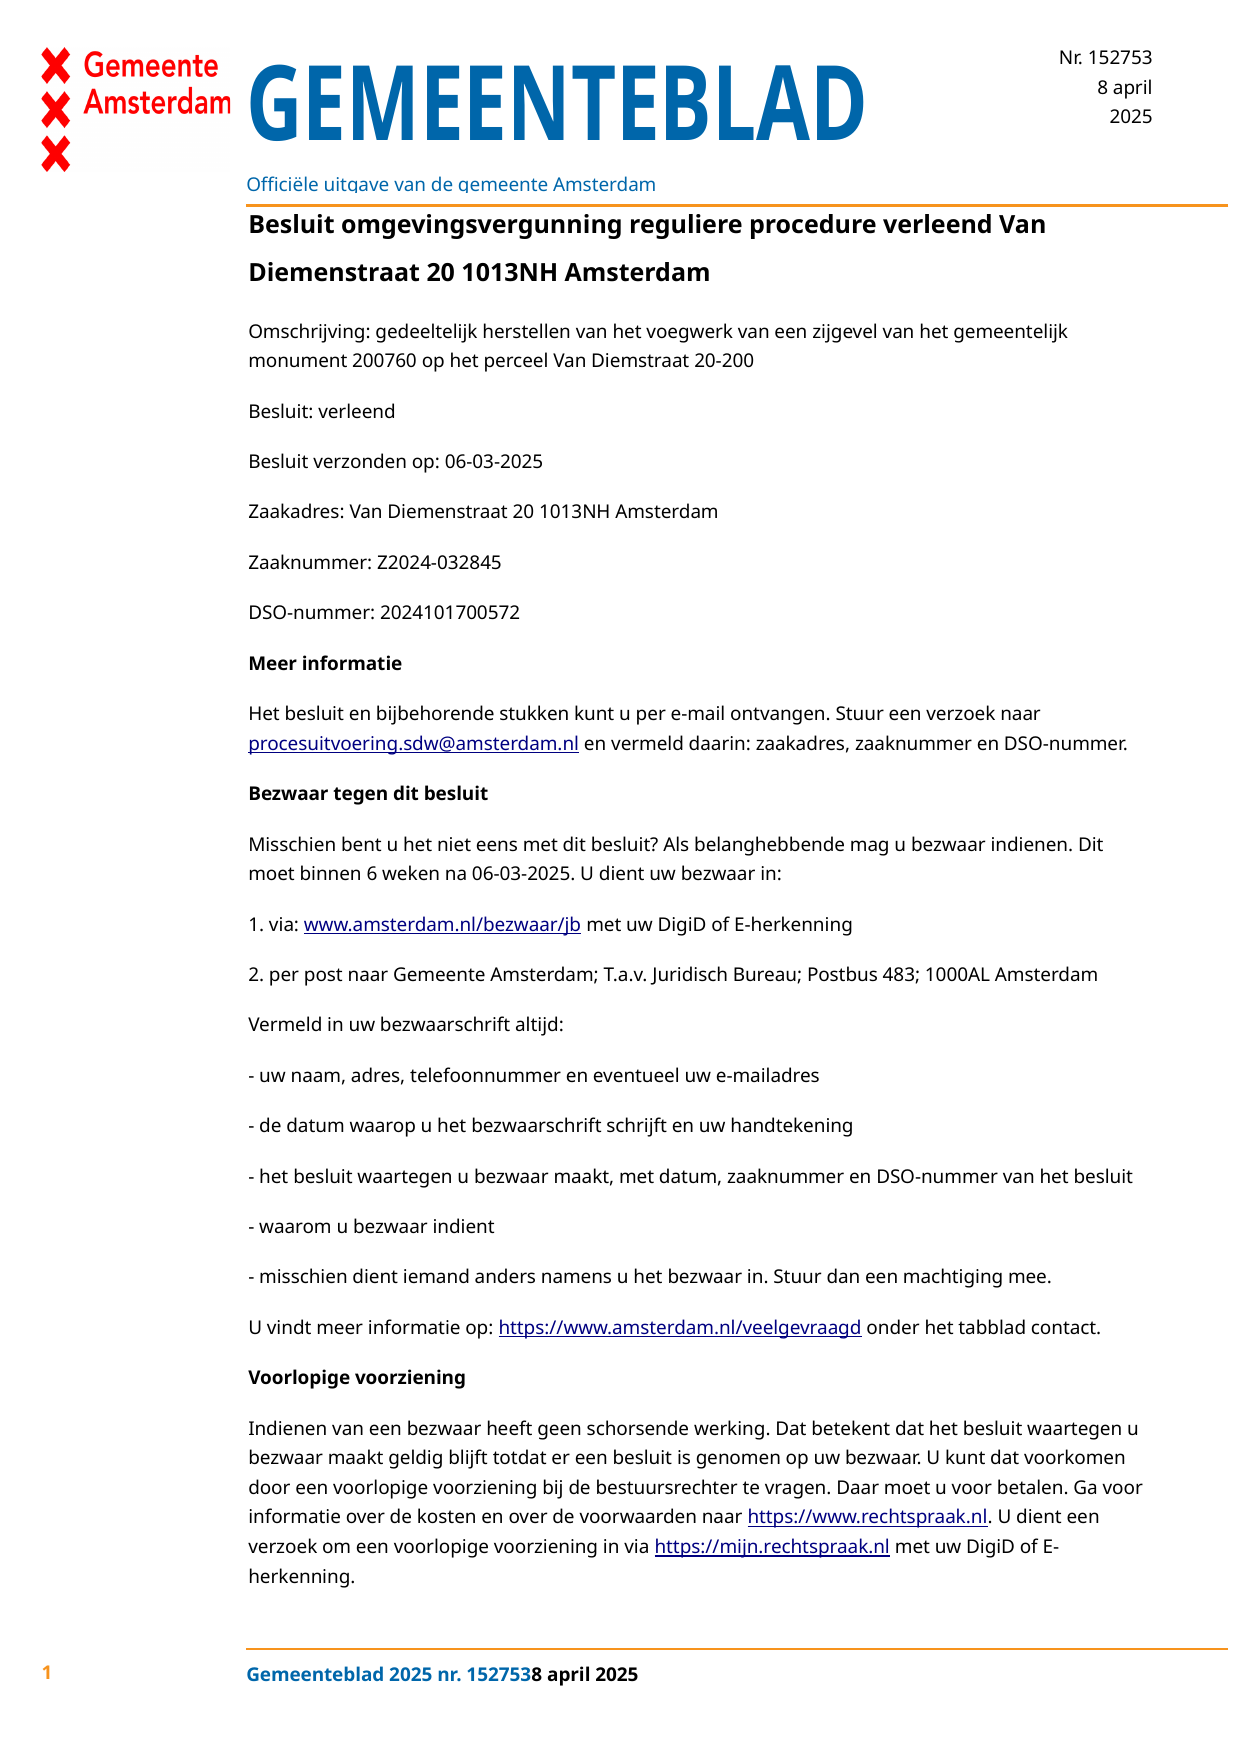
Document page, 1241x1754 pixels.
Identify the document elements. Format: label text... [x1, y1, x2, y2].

picture [41, 47, 231, 172]
text Omschrijving: gedeeltelijk herstellen van het voegwerk van een zijgevel van het gemeentelijk monument 200760 op het perceel Van Diemstraat 20-200 [248, 318, 1152, 373]
text Vermeld in uw bezwaarschrift altijd: [248, 1012, 1152, 1037]
text U vindt meer informatie op: https://www.amsterdam.nl/veelgevraagd onder het tabblad contact. [248, 1314, 1152, 1340]
text Zaaknummer: Z2024-032845 [248, 549, 1152, 575]
text Besluit omgevingsvergunning reguliere procedure verleend Van Diemenstraat 20 1013NH Amsterdam [248, 207, 1152, 288]
text Misschien bent u het niet eens met dit besluit? Als belanghebbende mag u bezwaar indienen. Dit moet binnen 6 weken na 06-03-2025. U dient uw bezwaar in: [248, 831, 1152, 886]
text Voorlopige voorziening [248, 1364, 1152, 1390]
text Meer informatie [248, 650, 1152, 676]
text - het besluit waartegen u bezwaar maakt, met datum, zaaknummer en DSO-nummer van het besluit [248, 1163, 1152, 1189]
text Indienen van een bezwaar heeft geen schorsende werking. Dat betekent dat het besluit waartegen u bezwaar maakt geldig blijft totdat er een besluit is genomen op uw bezwaar. U kunt dat voorkomen door een voorlopige voorziening bij de bestuursrechter te vragen. Daar moet u voor betalen. Ga voor informatie over de kosten en over de voorwaarden naar https://www.rechtspraak.nl. U dient een verzoek om een voorlopige voorziening in via https://mijn.rechtspraak.nl met uw DigiD of E-herkenning. [248, 1415, 1152, 1589]
text - uw naam, adres, telefoonnummer en eventueel uw e-mailadres [248, 1062, 1152, 1088]
text Zaakadres: Van Diemenstraat 20 1013NH Amsterdam [248, 499, 1152, 524]
text 2. per post naar Gemeente Amsterdam; T.a.v. Juridisch Bureau; Postbus 483; 1000AL Amsterdam [248, 961, 1152, 987]
text Het besluit en bijbehorende stukken kunt u per e-mail ontvangen. Stuur een verzoek naar procesuitvoering.sdw@amsterdam.nl en vermeld daarin: zaakadres, zaaknummer en DSO-nummer. [248, 700, 1152, 756]
text Bezwaar tegen dit besluit [248, 780, 1152, 806]
text - misschien dient iemand anders namens u het bezwaar in. Stuur dan een machtiging mee. [248, 1264, 1152, 1289]
text - waarom u bezwaar indient [248, 1213, 1152, 1239]
text 1. via: www.amsterdam.nl/bezwaar/jb met uw DigiD of E-herkenning [248, 911, 1152, 937]
text DSO-nummer: 2024101700572 [248, 599, 1152, 625]
text - de datum waarop u het bezwaarschrift schrijft en uw handtekening [248, 1112, 1152, 1138]
text Besluit verzonden op: 06-03-2025 [248, 448, 1152, 474]
text Besluit: verleend [248, 398, 1152, 424]
